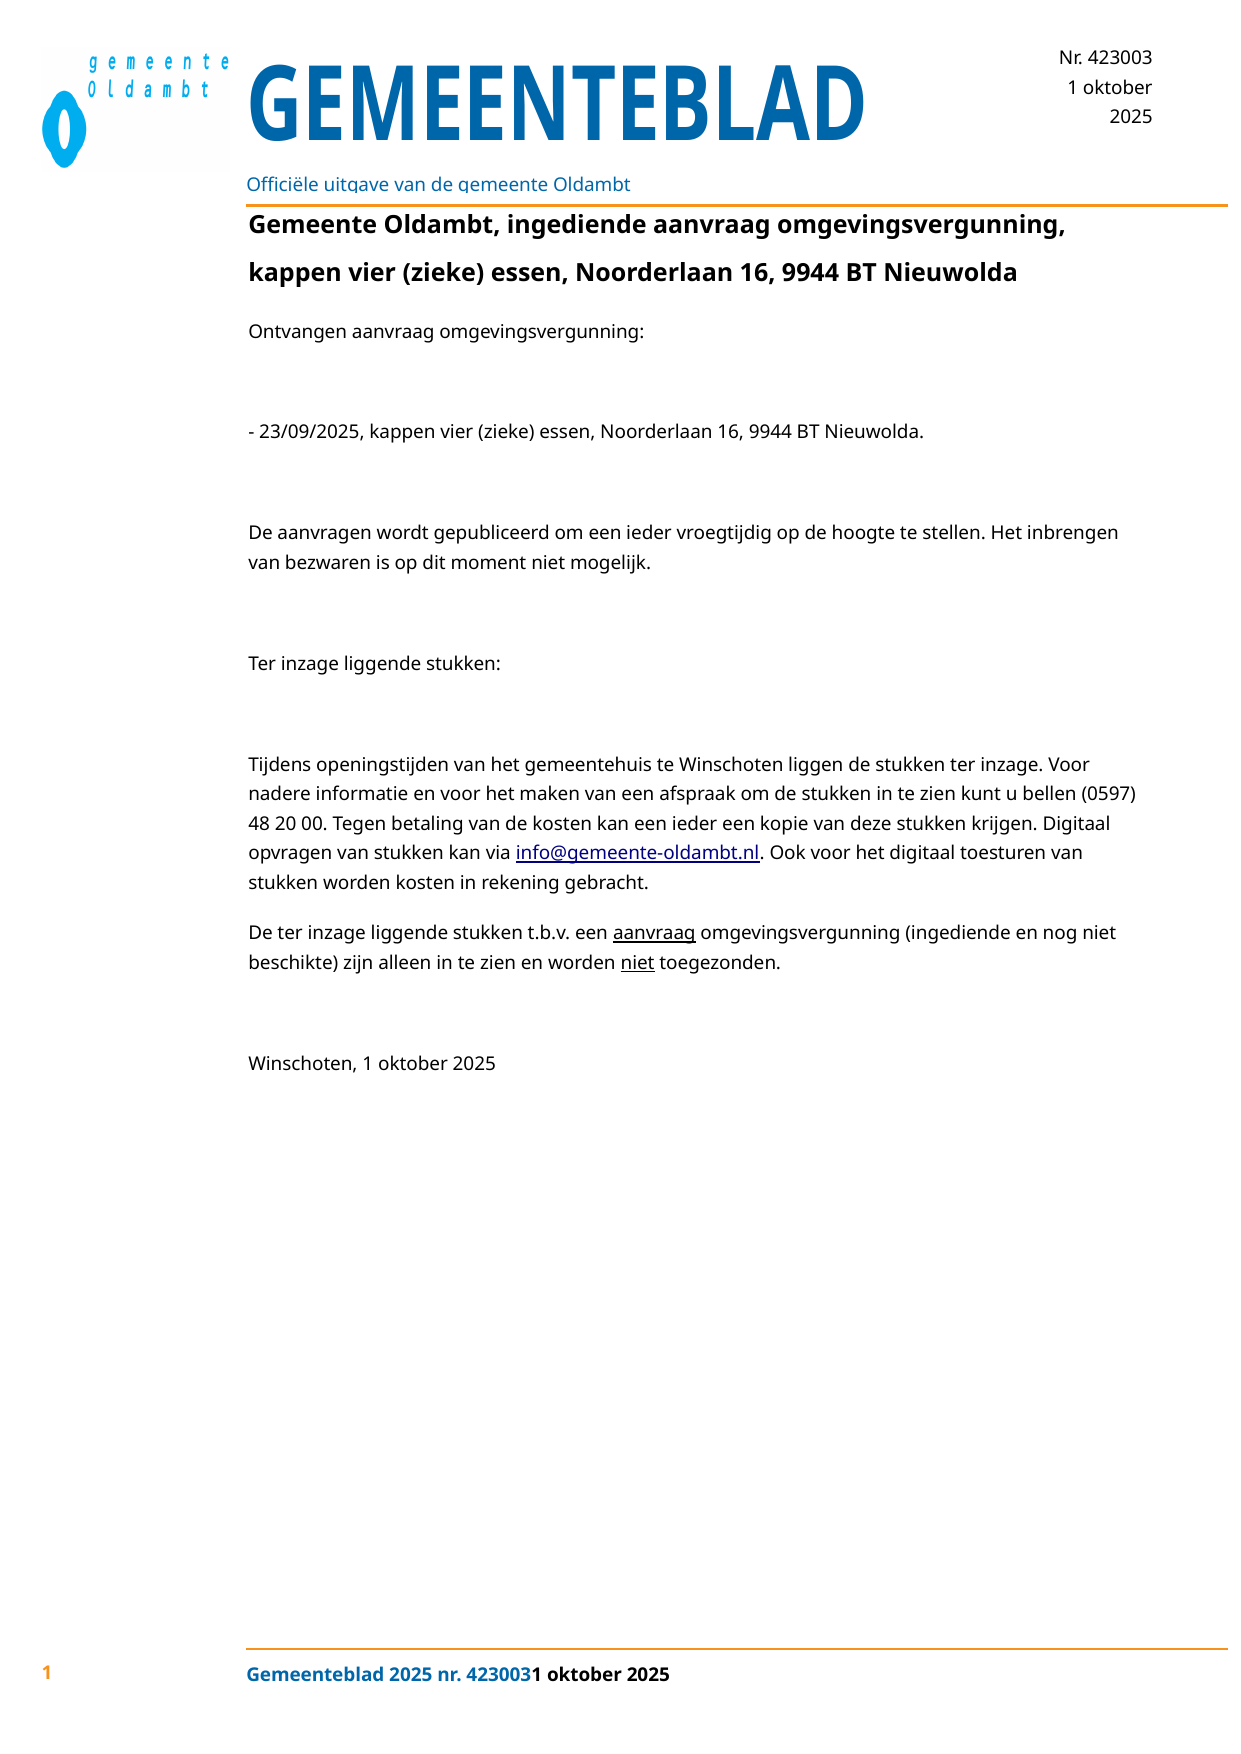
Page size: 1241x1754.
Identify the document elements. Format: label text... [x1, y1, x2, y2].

text Tijdens openingstijden van het gemeentehuis te Winschoten liggen de stukken ter inzage. Voor nadere informatie en voor het maken van een afspraak om de stukken in te zien kunt u bellen (0597) 48 20 00. Tegen betaling van de kosten kan een ieder een kopie van deze stukken krijgen. Digitaal opvragen van stukken kan via info@gemeente-oldambt.nl. Ook voor het digitaal toesturen van stukken worden kosten in rekening gebracht. [248, 751, 1152, 895]
text Winschoten, 1 oktober 2025 [248, 1050, 1152, 1076]
text Ter inzage liggende stukken: [248, 650, 1152, 676]
text De ter inzage liggende stukken t.b.v. een aanvraag omgevingsvergunning (ingediende en nog niet beschikte) zijn alleen in te zien en worden niet toegezonden. [248, 919, 1152, 975]
text Ontvangen aanvraag omgevingsvergunning: [248, 318, 1152, 344]
picture [41, 47, 231, 172]
text Gemeente Oldambt, ingediende aanvraag omgevingsvergunning, kappen vier (zieke) essen, Noorderlaan 16, 9944 BT Nieuwolda [248, 207, 1152, 288]
text De aanvragen wordt gepubliceerd om een ieder vroegtijdig op de hoogte te stellen. Het inbrengen van bezwaren is op dit moment niet mogelijk. [248, 519, 1152, 575]
text - 23/09/2025, kappen vier (zieke) essen, Noorderlaan 16, 9944 BT Nieuwolda. [248, 419, 1152, 444]
